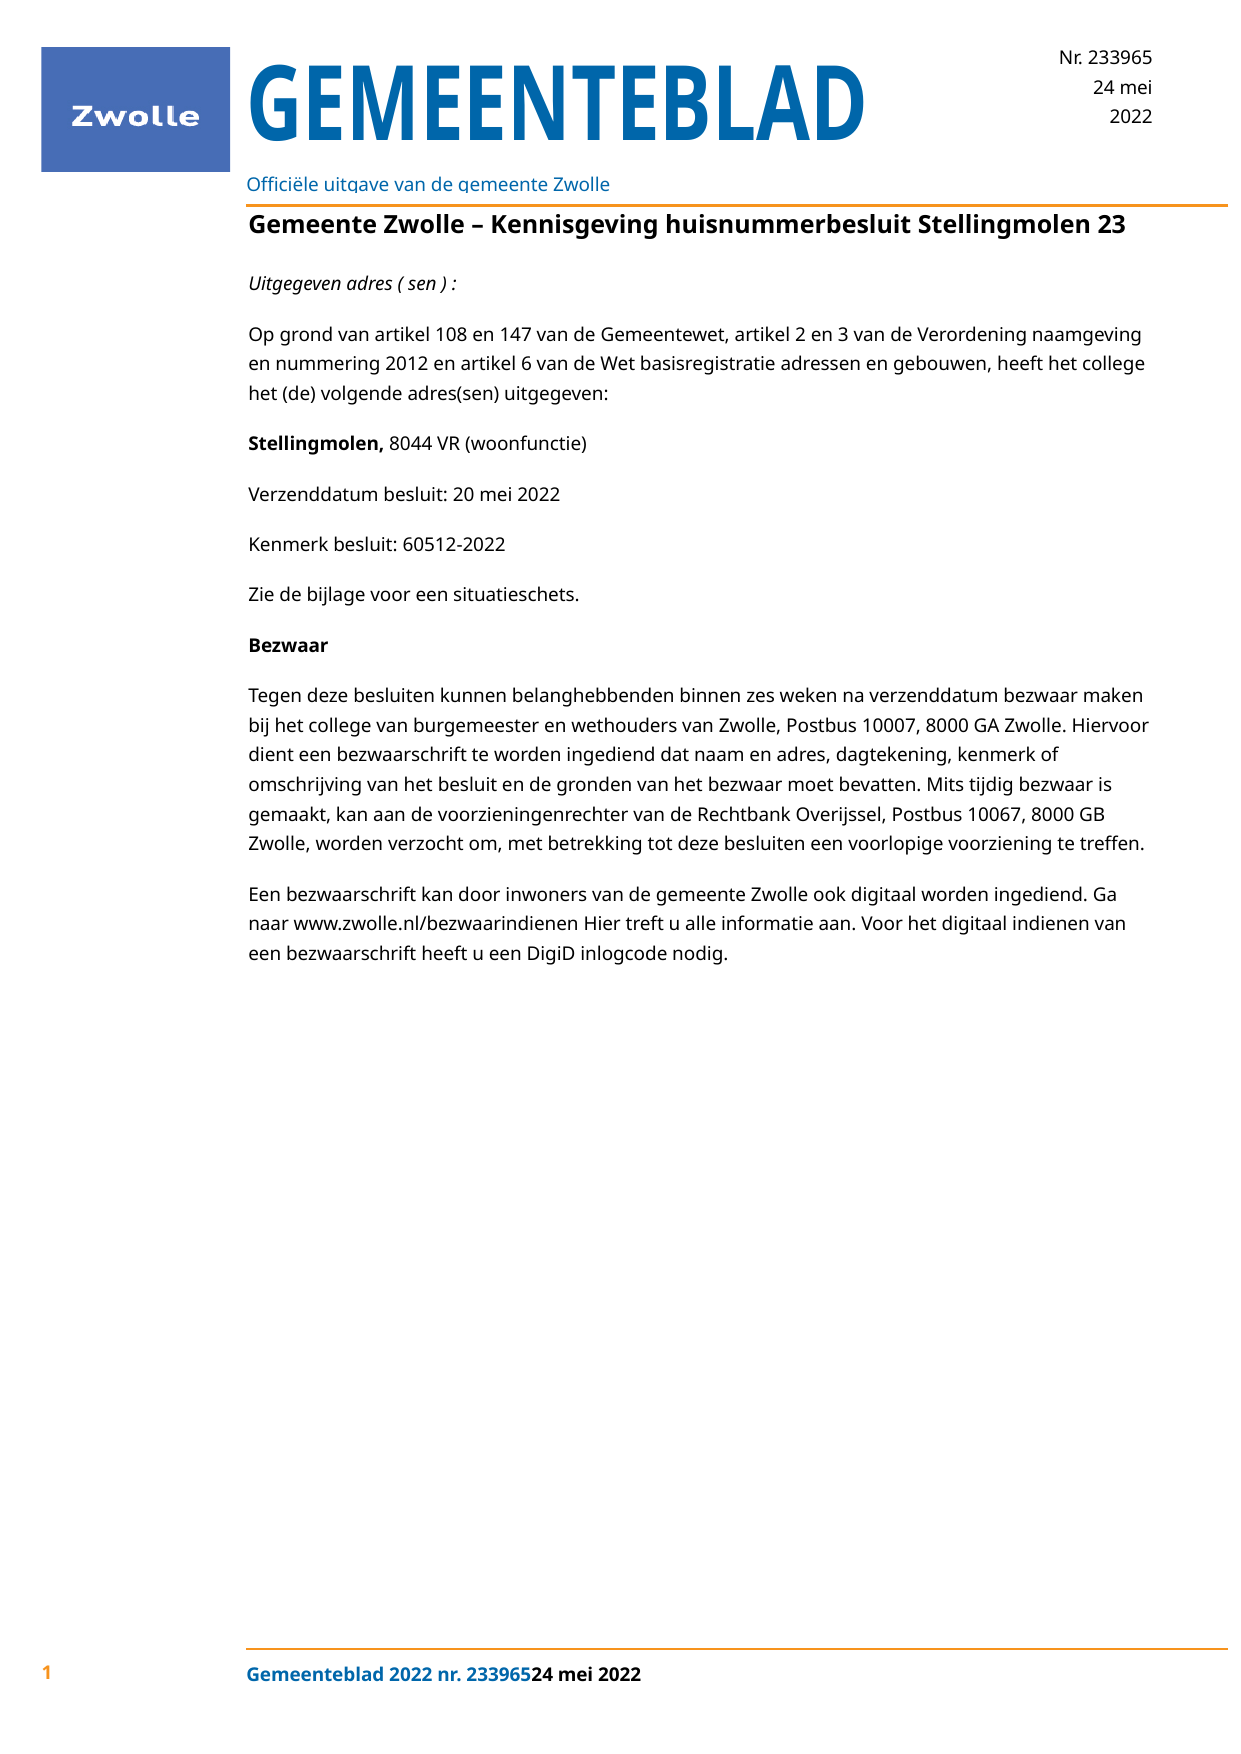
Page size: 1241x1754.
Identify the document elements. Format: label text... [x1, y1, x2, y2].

text Kenmerk besluit: 60512-2022 [248, 531, 1152, 557]
text Verzenddatum besluit: 20 mei 2022 [248, 481, 1152, 506]
text Stellingmolen, 8044 VR (woonfunctie) [248, 430, 1152, 456]
text Uitgegeven adres ( sen ) : [248, 270, 1152, 296]
text Tegen deze besluiten kunnen belanghebbenden binnen zes weken na verzenddatum bezwaar maken bij het college van burgemeester en wethouders van Zwolle, Postbus 10007, 8000 GA Zwolle. Hiervoor dient een bezwaarschrift te worden ingediend dat naam en adres, dagtekening, kenmerk of omschrijving van het besluit en de gronden van het bezwaar moet bevatten. Mits tijdig bezwaar is gemaakt, kan aan de voorzieningenrechter van de Rechtbank Overijssel, Postbus 10067, 8000 GB Zwolle, worden verzocht om, met betrekking tot deze besluiten een voorlopige voorziening te treffen. [248, 682, 1152, 856]
text Gemeente Zwolle – Kennisgeving huisnummerbesluit Stellingmolen 23 [248, 207, 1152, 241]
text Op grond van artikel 108 en 147 van de Gemeentewet, artikel 2 en 3 van de Verordening naamgeving en nummering 2012 en artikel 6 van de Wet basisregistratie adressen en gebouwen, heeft het college het (de) volgende adres(sen) uitgegeven: [248, 321, 1152, 406]
text Zie de bijlage voor een situatieschets. [248, 582, 1152, 607]
picture [41, 47, 231, 172]
text Een bezwaarschrift kan door inwoners van de gemeente Zwolle ook digitaal worden ingediend. Ga naar www.zwolle.nl/bezwaarindienen Hier treft u alle informatie aan. Voor het digitaal indienen van een bezwaarschrift heeft u een DigiD inlogcode nodig. [248, 881, 1152, 966]
text Bezwaar [248, 632, 1152, 658]
